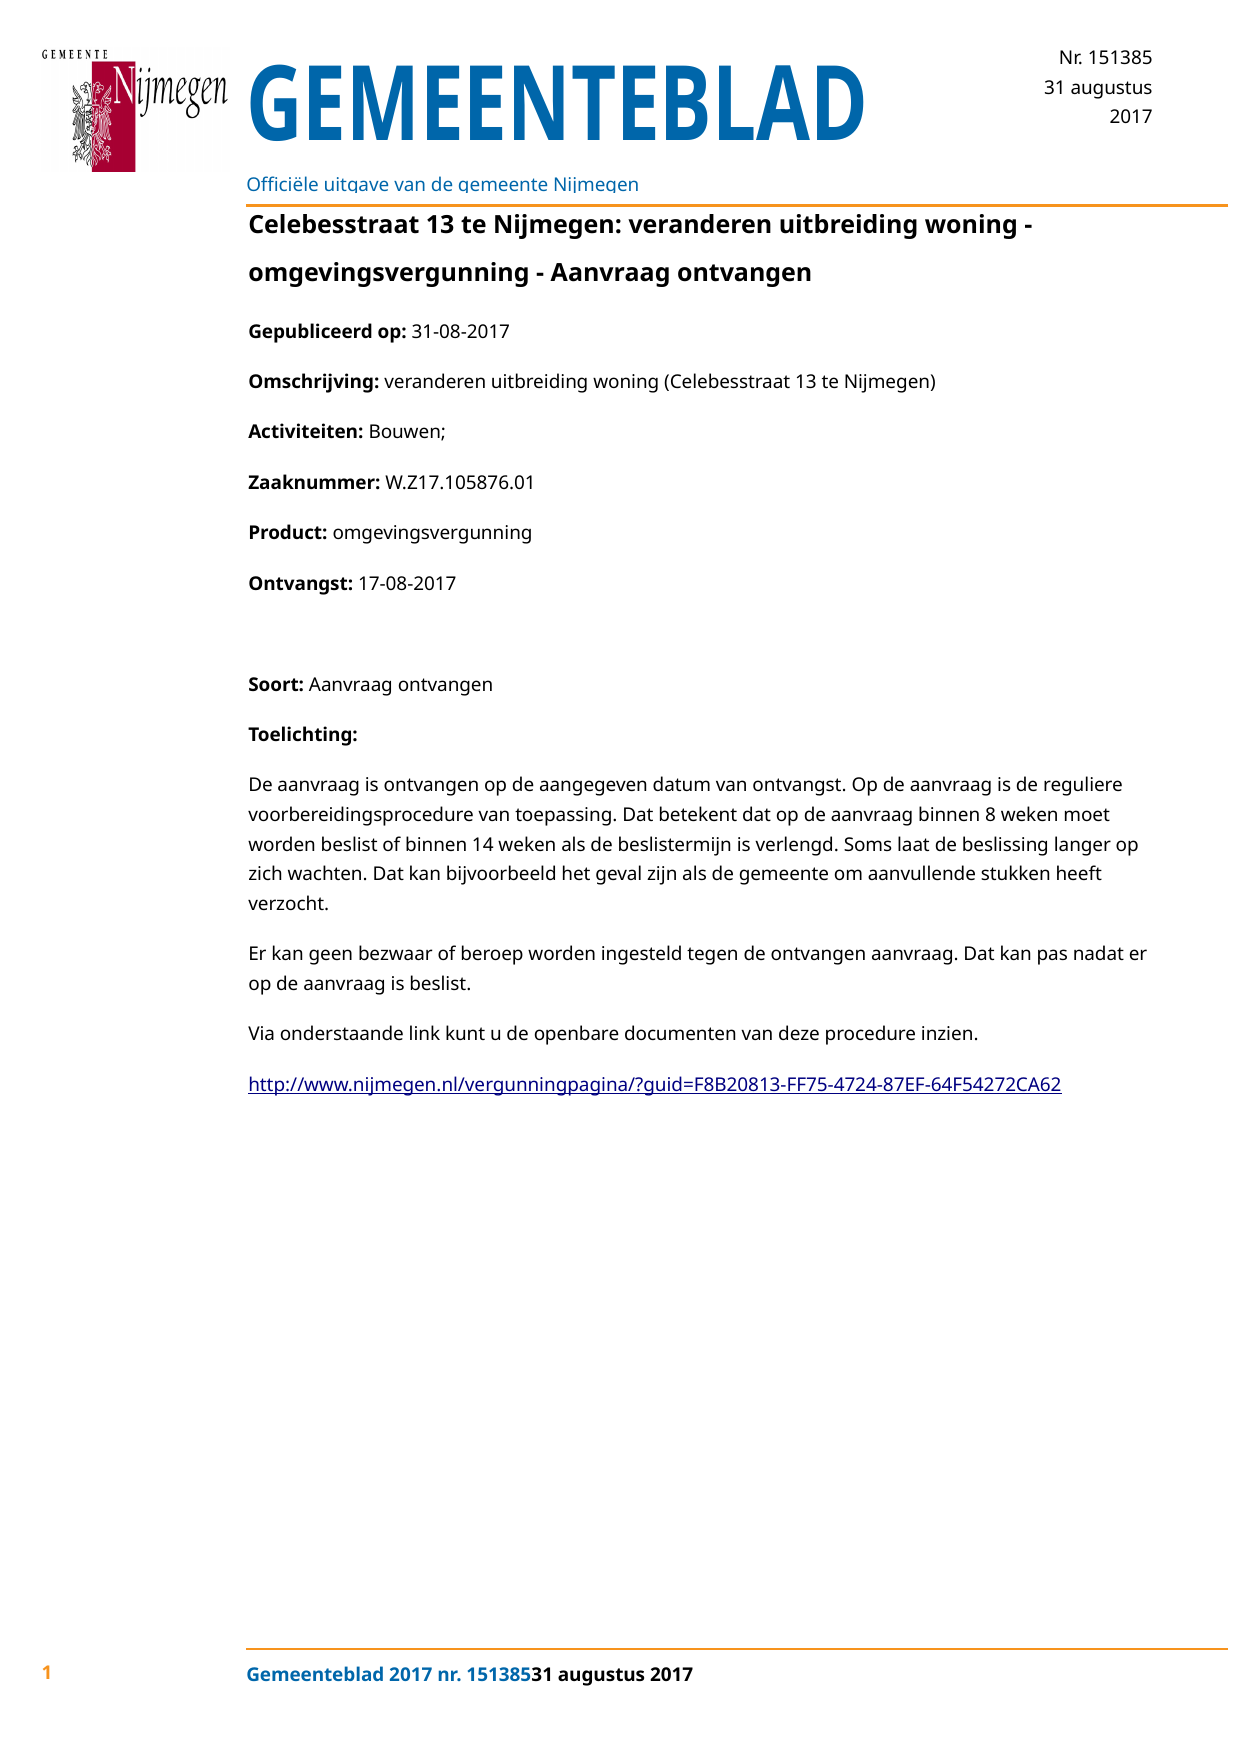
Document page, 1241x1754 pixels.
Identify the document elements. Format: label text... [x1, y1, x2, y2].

text Via onderstaande link kunt u de openbare documenten van deze procedure inzien. [248, 1020, 1152, 1046]
text Er kan geen bezwaar of beroep worden ingesteld tegen de ontvangen aanvraag. Dat kan pas nadat er op de aanvraag is beslist. [248, 940, 1152, 996]
text Omschrijving: veranderen uitbreiding woning (Celebesstraat 13 te Nijmegen) [248, 368, 1152, 394]
text Soort: Aanvraag ontvangen [248, 671, 1152, 697]
text Product: omgevingsvergunning [248, 519, 1152, 545]
text Toelichting: [248, 721, 1152, 747]
text Gepubliceerd op: 31-08-2017 [248, 318, 1152, 344]
text De aanvraag is ontvangen op de aangegeven datum van ontvangst. Op de aanvraag is de reguliere voorbereidingsprocedure van toepassing. Dat betekent dat op de aanvraag binnen 8 weken moet worden beslist of binnen 14 weken als de beslistermijn is verlengd. Soms laat de beslissing langer op zich wachten. Dat kan bijvoorbeeld het geval zijn als de gemeente om aanvullende stukken heeft verzocht. [248, 772, 1152, 916]
text Zaaknummer: W.Z17.105876.01 [248, 469, 1152, 495]
text Ontvangst: 17-08-2017 [248, 570, 1152, 596]
text Celebesstraat 13 te Nijmegen: veranderen uitbreiding woning - omgevingsvergunning - Aanvraag ontvangen [248, 207, 1152, 288]
picture [41, 47, 231, 172]
text Activiteiten: Bouwen; [248, 419, 1152, 444]
text http://www.nijmegen.nl/vergunningpagina/?guid=F8B20813-FF75-4724-87EF-64F54272CA62 [248, 1071, 1152, 1097]
